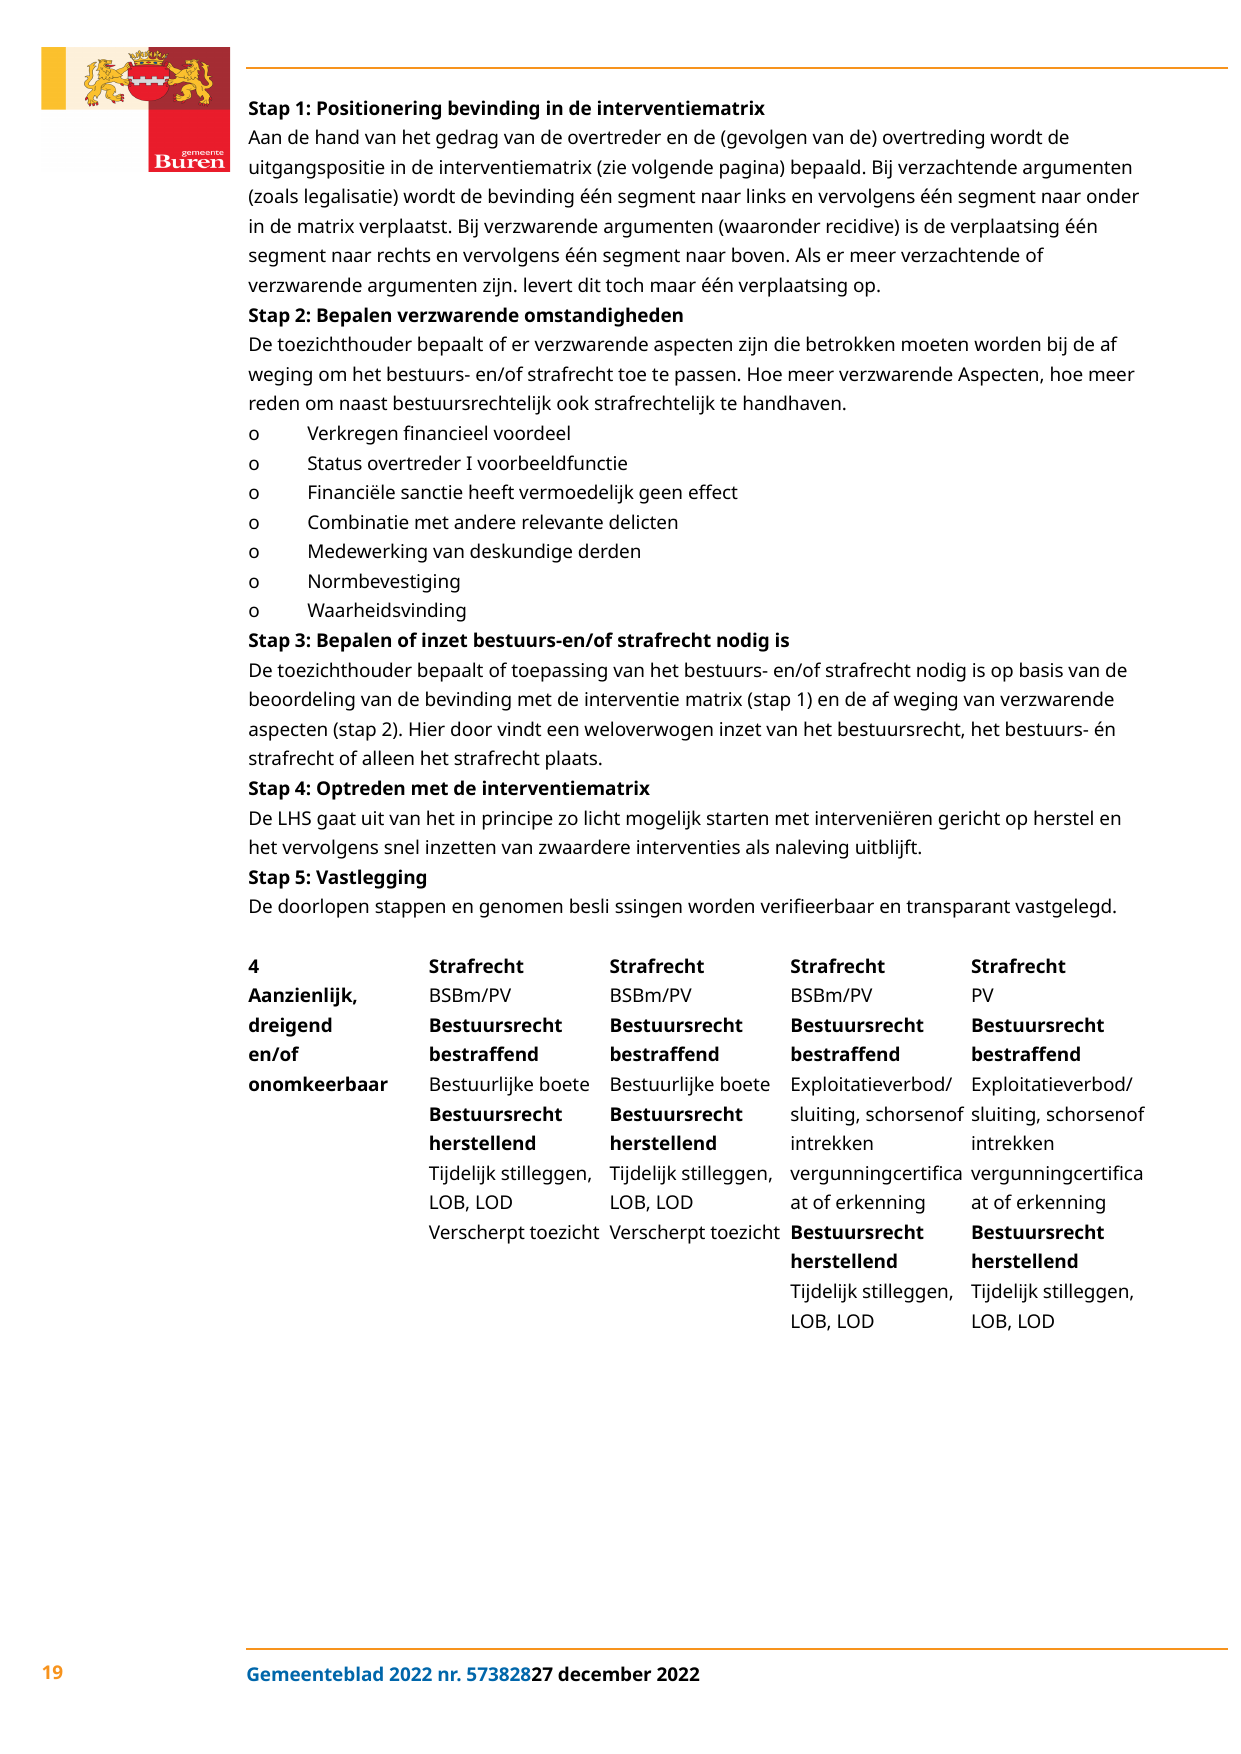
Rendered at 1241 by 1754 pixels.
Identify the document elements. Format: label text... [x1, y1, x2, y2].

text Stap 1: Positionering bevinding in de interventiematrix [248, 95, 1152, 121]
text De doorlopen stappen en genomen besli ssingen worden verifieerbaar en transparant vastgelegd. [248, 893, 1152, 919]
table_header Strafrecht BSBm/PV Bestuursrecht bestraffend Bestuurlijke boete Bestuursrecht herstellend Tijdelijk stilleggen, LOB, LOD Verscherpt toezicht [609, 953, 790, 1333]
text De LHS gaat uit van het in principe zo licht mogelijk starten met interveniëren gericht op herstel en het vervolgens snel inzetten van zwaardere interventies als naleving uitblijft. [248, 805, 1152, 860]
table_header 4 Aanzienlijk, dreigend en/of onomkeerbaar [248, 953, 429, 1333]
list Waarheidsvinding [248, 598, 1152, 623]
list Medewerking van deskundige derden [248, 538, 1152, 564]
text Stap 3: Bepalen of inzet bestuurs-en/of strafrecht nodig is [248, 627, 1152, 653]
list Combinatie met andere relevante delicten [248, 509, 1152, 535]
table_header Strafrecht PV Bestuursrecht bestraffend Exploitatieverbod/sluiting, schorsenof intrekken vergunningcertificaat of erkenning Bestuursrecht herstellend Tijdelijk stilleggen, LOB, LOD [971, 953, 1152, 1333]
list Verkregen financieel voordeel [248, 420, 1152, 446]
table_header Strafrecht BSBm/PV Bestuursrecht bestraffend Exploitatieverbod/sluiting, schorsenof intrekken vergunningcertificaat of erkenning Bestuursrecht herstellend Tijdelijk stilleggen, LOB, LOD [790, 953, 971, 1333]
list Normbevestiging [248, 568, 1152, 594]
text Stap 5: Vastlegging [248, 864, 1152, 890]
text De toezichthouder bepaalt of er verzwarende aspecten zijn die betrokken moeten worden bij de af weging om het bestuurs- en/of strafrecht toe te passen. Hoe meer verzwarende Aspecten, hoe meer reden om naast bestuursrechtelijk ook strafrechtelijk te handhaven. [248, 331, 1152, 416]
text Stap 2: Bepalen verzwarende omstandigheden [248, 302, 1152, 328]
picture [41, 47, 231, 172]
text Stap 4: Optreden met de interventiematrix [248, 775, 1152, 801]
list Financiële sanctie heeft vermoedelijk geen effect [248, 479, 1152, 505]
text De toezichthouder bepaalt of toepassing van het bestuurs- en/of strafrecht nodig is op basis van de beoordeling van de bevinding met de interventie­ matrix (stap 1) en de af weging van verzwarende aspecten (stap 2). Hier­ door vindt een weloverwogen inzet van het bestuursrecht, het bestuurs- én strafrecht of alleen het strafrecht plaats. [248, 657, 1152, 771]
text Aan de hand van het gedrag van de overtreder en de (gevolgen van de) overtreding wordt de uitgangspositie in de interventiematrix (zie volgende pagina) bepaald. Bij verzachtende argumenten (zoals legalisatie) wordt de bevinding één segment naar links en vervolgens één segment naar onder in de matrix verplaatst. Bij verzwarende argumenten (waaronder recidive) is de verplaatsing één segment naar rechts en vervolgens één segment naar boven. Als er meer verzachtende of verzwarende argumenten zijn. levert dit toch maar één verplaatsing op. [248, 124, 1152, 298]
table_header Strafrecht BSBm/PV Bestuursrecht bestraffend Bestuurlijke boete Bestuursrecht herstellend Tijdelijk stilleggen, LOB, LOD Verscherpt toezicht [429, 953, 609, 1333]
list Status overtreder I voorbeeldfunctie [248, 450, 1152, 476]
